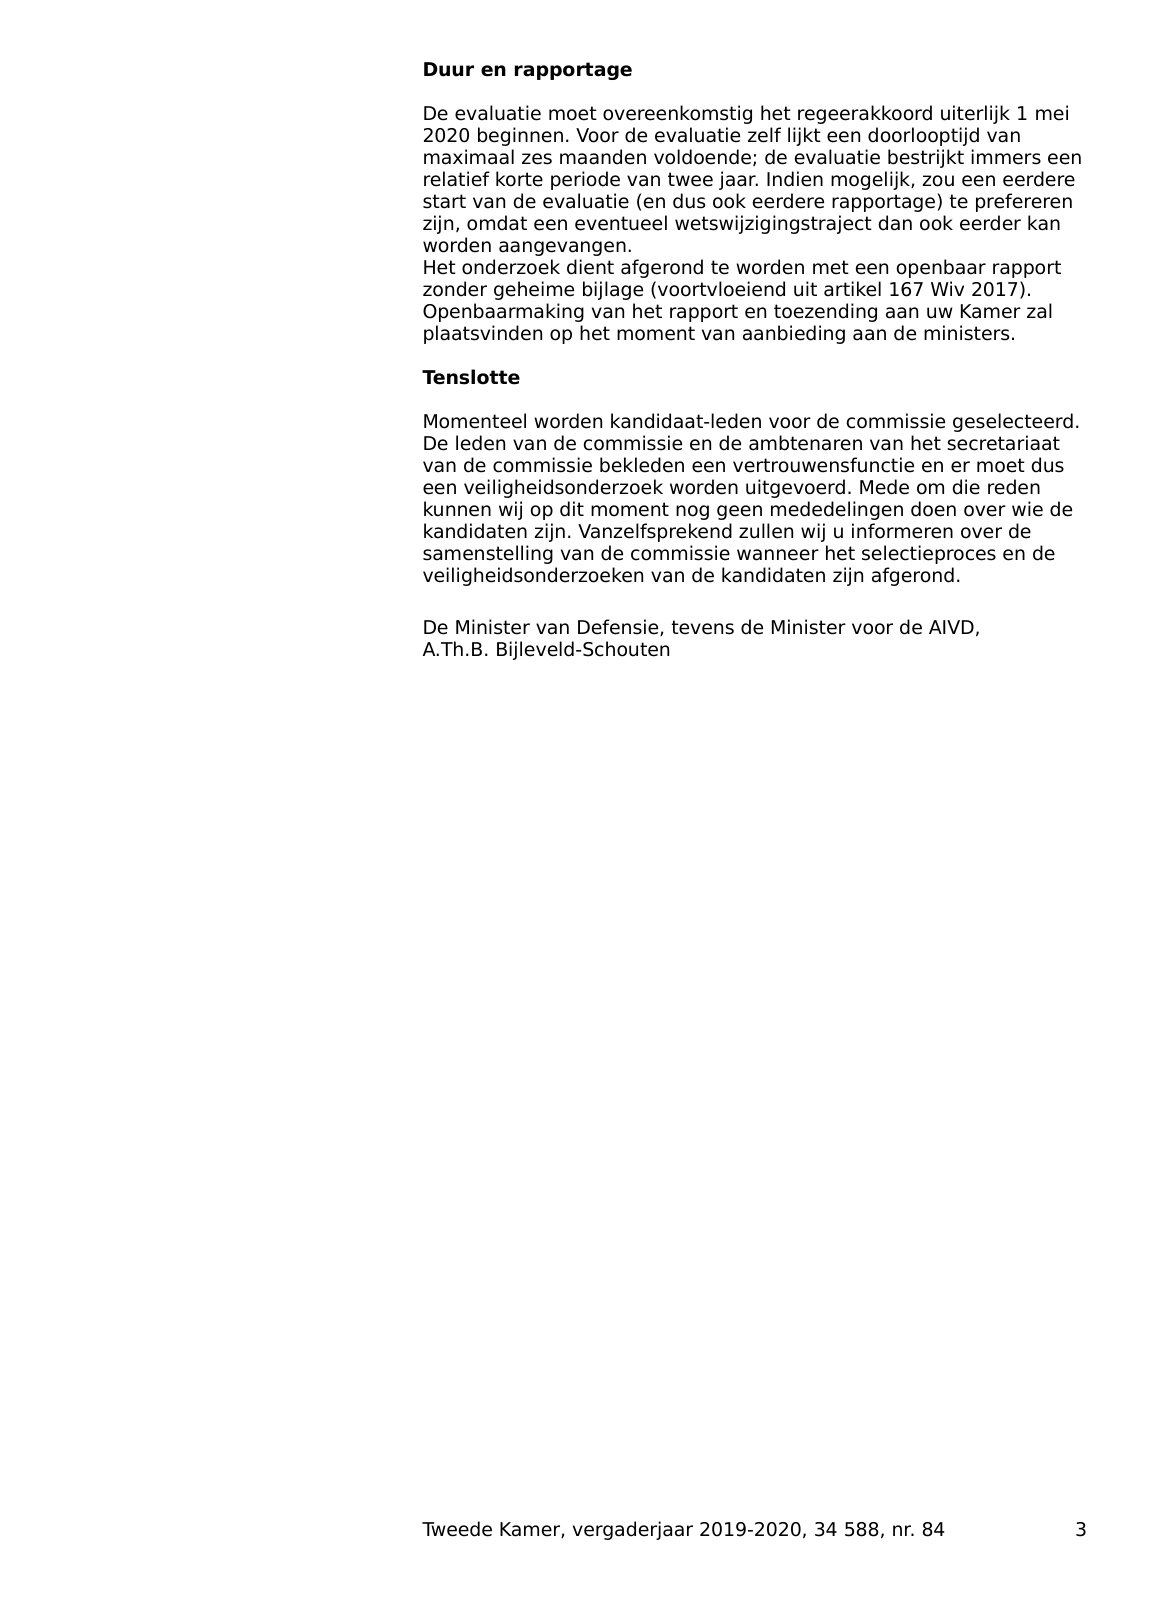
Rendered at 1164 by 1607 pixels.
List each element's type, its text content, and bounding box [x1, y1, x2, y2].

text Het onderzoek dient afgerond te worden met een openbaar rapport zonder geheime bijlage (voortvloeiend uit artikel 167 Wiv 2017). Openbaarmaking van het rapport en toezending aan uw Kamer zal plaatsvinden op het moment van aanbieding aan de ministers. [422, 257, 1087, 345]
text De Minister van Defensie, tevens de Minister voor de AIVD, A.Th.B. Bijleveld-Schouten [422, 617, 1087, 661]
subtitle Tenslotte [422, 367, 1087, 389]
subtitle Duur en rapportage [422, 59, 1087, 81]
text De evaluatie moet overeenkomstig het regeerakkoord uiterlijk 1 mei 2020 beginnen. Voor de evaluatie zelf lijkt een doorlooptijd van maximaal zes maanden voldoende; de evaluatie bestrijkt immers een relatief korte periode van twee jaar. Indien mogelijk, zou een eerdere start van de evaluatie (en dus ook eerdere rapportage) te prefereren zijn, omdat een eventueel wetswijzigingstraject dan ook eerder kan worden aangevangen. [422, 103, 1087, 257]
text Momenteel worden kandidaat-leden voor de commissie geselecteerd. De leden van de commissie en de ambtenaren van het secretariaat van de commissie bekleden een vertrouwensfunctie en er moet dus een veiligheidsonderzoek worden uitgevoerd. Mede om die reden kunnen wij op dit moment nog geen mededelingen doen over wie de kandidaten zijn. Vanzelfsprekend zullen wij u informeren over de samenstelling van de commissie wanneer het selectieproces en de veiligheidsonderzoeken van de kandidaten zijn afgerond. [422, 411, 1087, 587]
